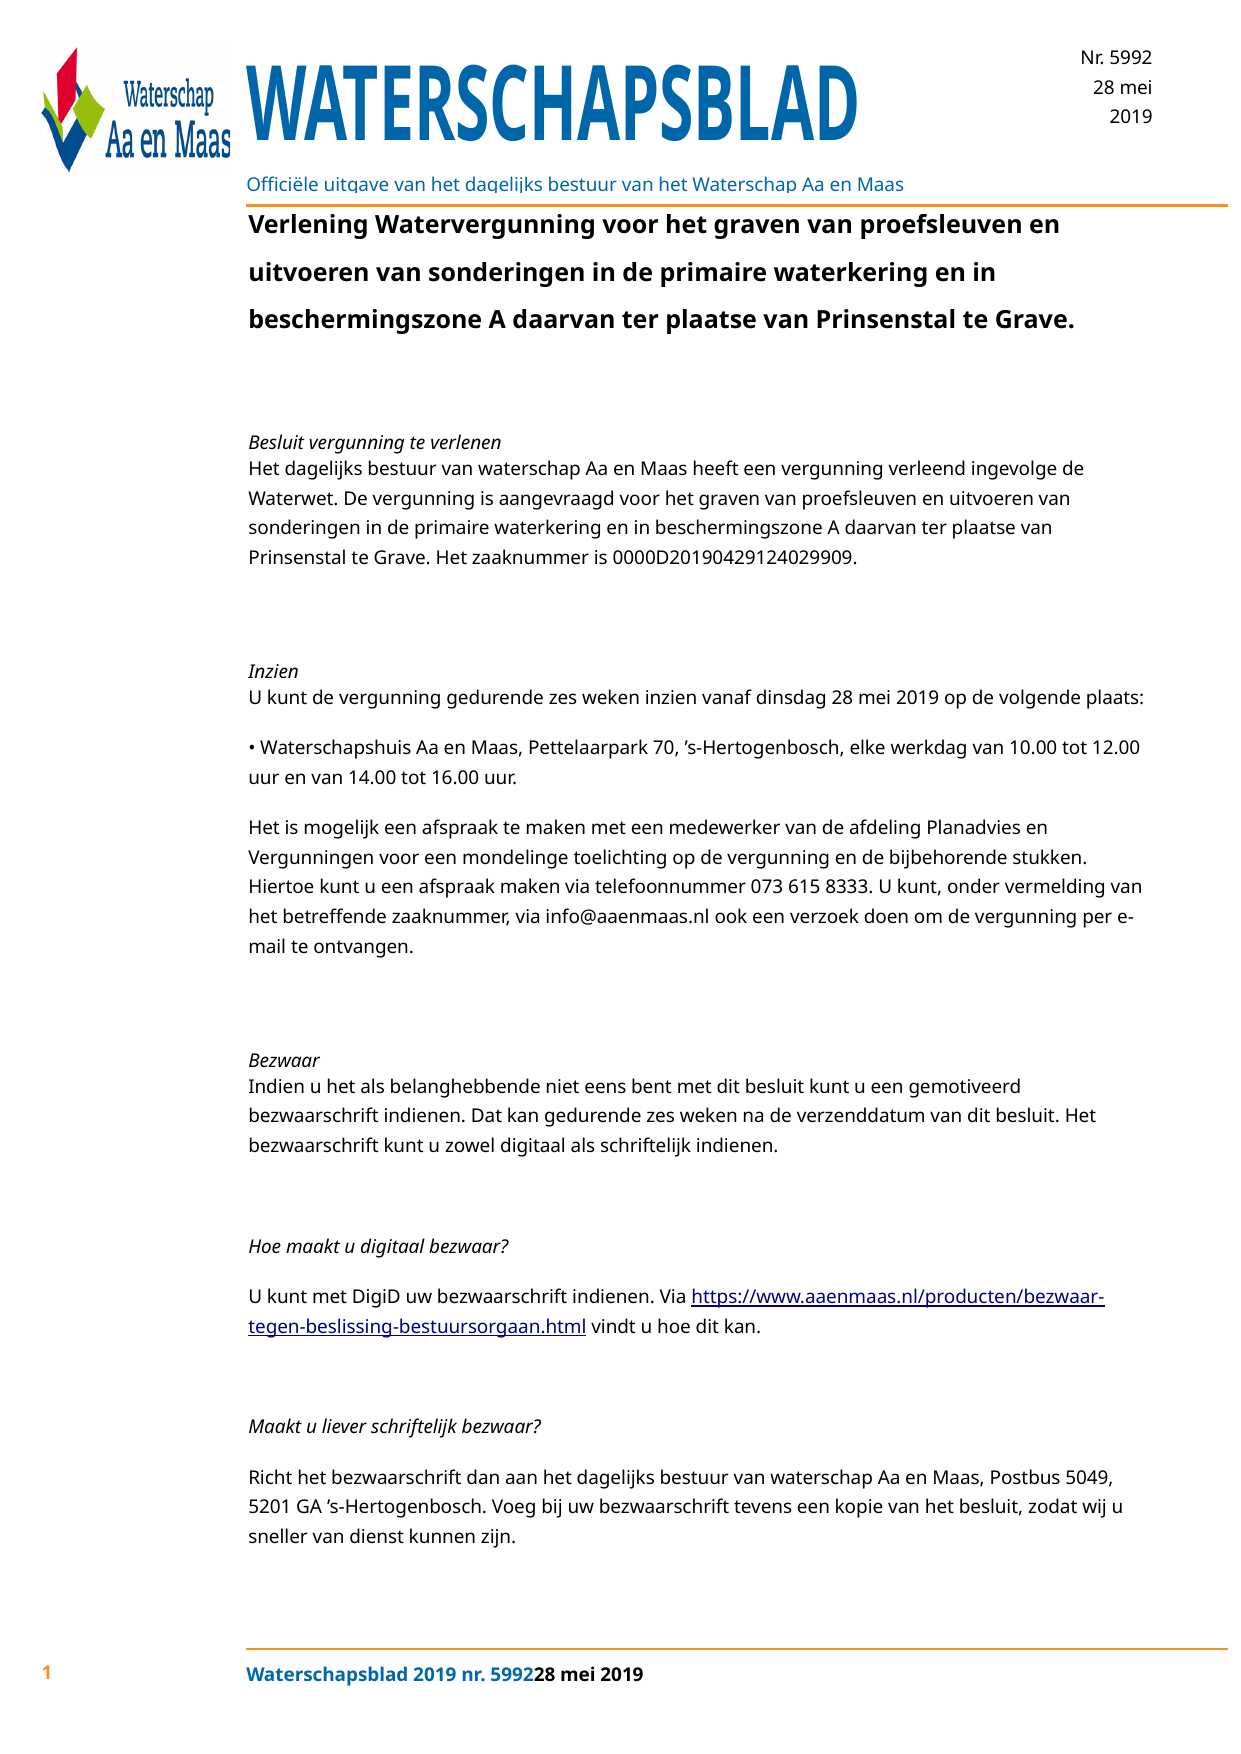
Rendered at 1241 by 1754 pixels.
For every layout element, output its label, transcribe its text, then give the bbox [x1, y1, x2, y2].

text Het dagelijks bestuur van waterschap Aa en Maas heeft een vergunning verleend ingevolge de Waterwet. De vergunning is aangevraagd voor het graven van proefsleuven en uitvoeren van sonderingen in de primaire waterkering en in beschermingszone A daarvan ter plaatse van Prinsenstal te Grave. Het zaaknummer is 0000D20190429124029909. [248, 455, 1152, 570]
text Maakt u liever schriftelijk bezwaar? [248, 1414, 1152, 1439]
text Indien u het als belanghebbende niet eens bent met dit besluit kunt u een gemotiveerd bezwaarschrift indienen. Dat kan gedurende zes weken na de verzenddatum van dit besluit. Het bezwaarschrift kunt u zowel digitaal als schriftelijk indienen. [248, 1073, 1152, 1158]
text Besluit vergunning te verlenen [248, 429, 1152, 455]
text Bezwaar [248, 1047, 1152, 1073]
text U kunt de vergunning gedurende zes weken inzien vanaf dinsdag 28 mei 2019 op de volgende plaats: [248, 684, 1152, 710]
picture [41, 47, 231, 172]
text Hoe maakt u digitaal bezwaar? [248, 1233, 1152, 1259]
text Verlening Watervergunning voor het graven van proefsleuven en uitvoeren van sonderingen in de primaire waterkering en in beschermingszone A daarvan ter plaatse van Prinsenstal te Grave. [248, 207, 1152, 336]
text U kunt met DigiD uw bezwaarschrift indienen. Via https://www.aaenmaas.nl/producten/bezwaar-tegen-beslissing-bestuursorgaan.html vindt u hoe dit kan. [248, 1283, 1152, 1339]
text Richt het bezwaarschrift dan aan het dagelijks bestuur van waterschap Aa en Maas, Postbus 5049, 5201 GA ’s-Hertogenbosch. Voeg bij uw bezwaarschrift tevens een kopie van het besluit, zodat wij u sneller van dienst kunnen zijn. [248, 1464, 1152, 1549]
text • Waterschapshuis Aa en Maas, Pettelaarpark 70, ’s-Hertogenbosch, elke werkdag van 10.00 tot 12.00 uur en van 14.00 tot 16.00 uur. [248, 734, 1152, 790]
text Het is mogelijk een afspraak te maken met een medewerker van de afdeling Planadvies en Vergunningen voor een mondelinge toelichting op de vergunning en de bijbehorende stukken. Hiertoe kunt u een afspraak maken via telefoonnummer 073 615 8333. U kunt, onder vermelding van het betreffende zaaknummer, via info@aaenmaas.nl ook een verzoek doen om de vergunning per e-mail te ontvangen. [248, 814, 1152, 958]
text Inzien [248, 658, 1152, 684]
